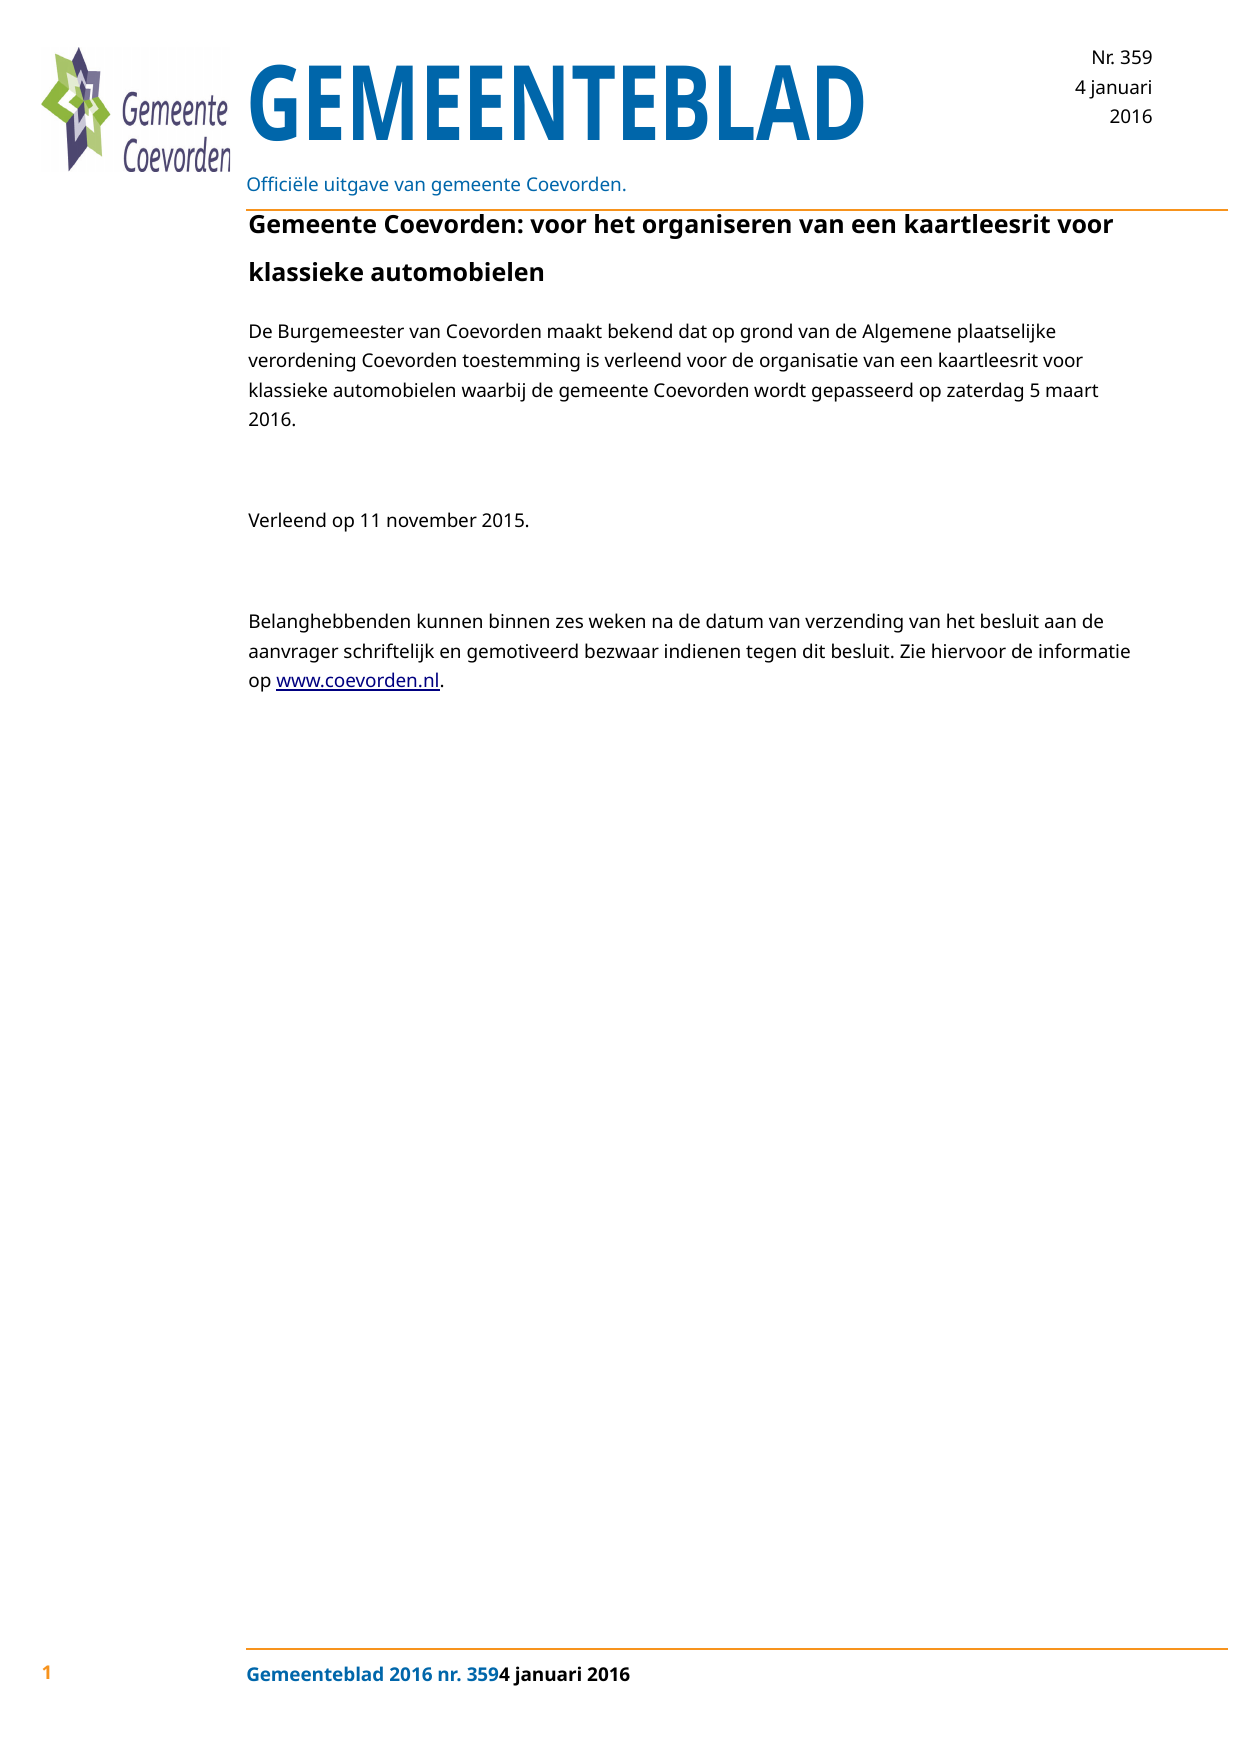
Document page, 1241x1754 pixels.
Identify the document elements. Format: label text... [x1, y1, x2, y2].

text Belanghebbenden kunnen binnen zes weken na de datum van verzending van het besluit aan de aanvrager schriftelijk en gemotiveerd bezwaar indienen tegen dit besluit. Zie hiervoor de informatie op www.coevorden.nl. [248, 608, 1152, 693]
text Gemeente Coevorden: voor het organiseren van een kaartleesrit voor klassieke automobielen [248, 211, 1152, 288]
text De Burgemeester van Coevorden maakt bekend dat op grond van de Algemene plaatselijke verordening Coevorden toestemming is verleend voor de organisatie van een kaartleesrit voor klassieke automobielen waarbij de gemeente Coevorden wordt gepasseerd op zaterdag 5 maart 2016. [248, 318, 1152, 432]
picture [41, 47, 231, 172]
text Verleend op 11 november 2015. [248, 507, 1152, 533]
